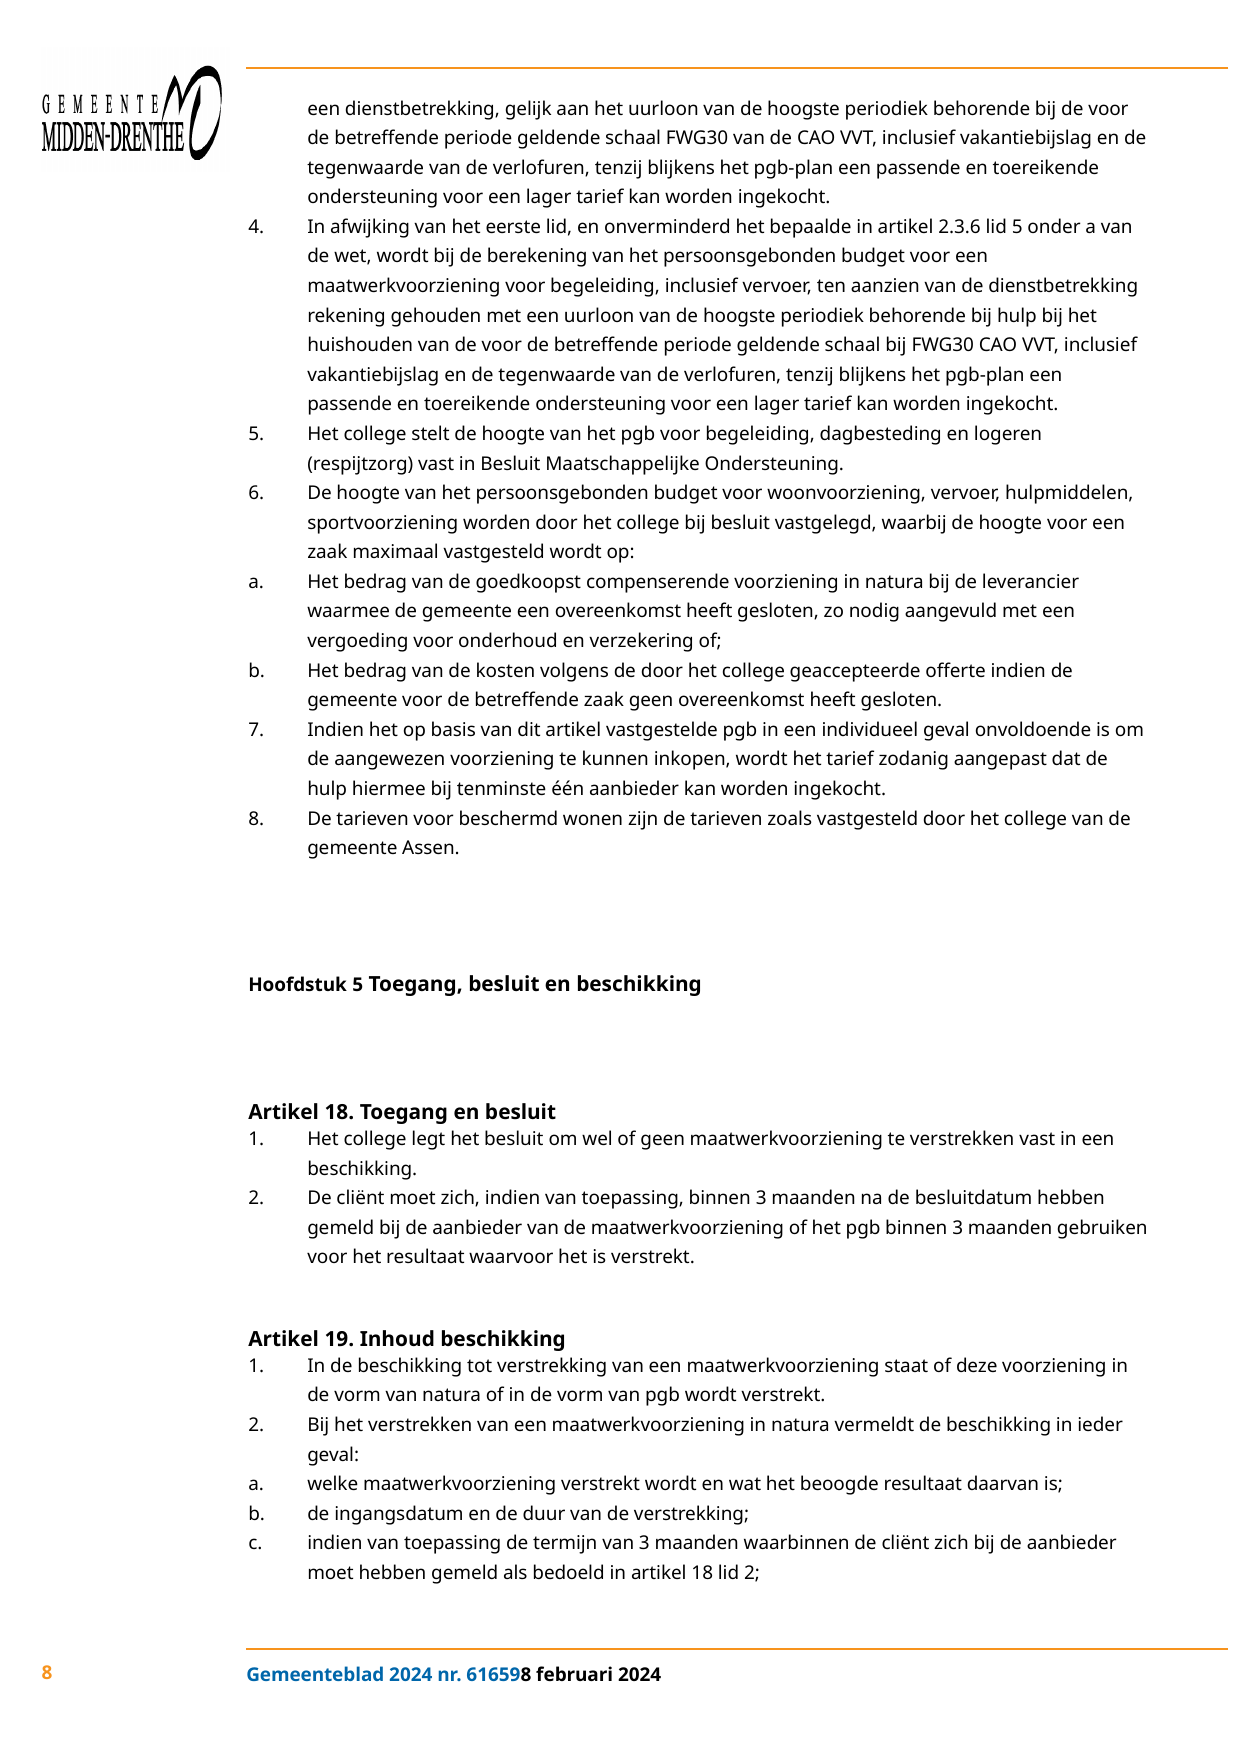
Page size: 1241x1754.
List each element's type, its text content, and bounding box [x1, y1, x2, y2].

list welke maatwerkvoorziening verstrekt wordt en wat het beoogde resultaat daarvan is; [248, 1470, 1152, 1496]
list de ingangsdatum en de duur van de verstrekking; [248, 1500, 1152, 1526]
list Het college stelt de hoogte van het pgb voor begeleiding, dagbesteding en logeren (respijtzorg) vast in Besluit Maatschappelijke Ondersteuning. [248, 420, 1152, 476]
text Artikel 18. Toegang en besluit [248, 1097, 1152, 1125]
list De tarieven voor beschermd wonen zijn de tarieven zoals vastgesteld door het college van de gemeente Assen. [248, 805, 1152, 860]
list Bij het verstrekken van een maatwerkvoorziening in natura vermeldt de beschikking in ieder geval: [248, 1411, 1152, 1467]
list In afwijking van het eerste lid, en onverminderd het bepaalde in artikel 2.3.6 lid 5 onder a van de wet, wordt bij de berekening van het persoonsgebonden budget voor een maatwerkvoorziening voor begeleiding, inclusief vervoer, ten aanzien van de dienstbetrekking rekening gehouden met een uurloon van de hoogste periodiek behorende bij hulp bij het huishouden van de voor de betreffende periode geldende schaal bij FWG30 CAO VVT, inclusief vakantiebijslag en de tegenwaarde van de verlofuren, tenzij blijkens het pgb-plan een passende en toereikende ondersteuning voor een lager tarief kan worden ingekocht. [248, 213, 1152, 416]
picture [41, 47, 231, 172]
list Indien het op basis van dit artikel vastgestelde pgb in een individueel geval onvoldoende is om de aangewezen voorziening te kunnen inkopen, wordt het tarief zodanig aangepast dat de hulp hiermee bij tenminste één aanbieder kan worden ingekocht. [248, 716, 1152, 801]
list Het college legt het besluit om wel of geen maatwerkvoorziening te verstrekken vast in een beschikking. [248, 1125, 1152, 1181]
list een dienstbetrekking, gelijk aan het uurloon van de hoogste periodiek behorende bij de voor de betreffende periode geldende schaal FWG30 van de CAO VVT, inclusief vakantiebijslag en de tegenwaarde van de verlofuren, tenzij blijkens het pgb-plan een passende en toereikende ondersteuning voor een lager tarief kan worden ingekocht. [248, 95, 1152, 209]
list indien van toepassing de termijn van 3 maanden waarbinnen de cliënt zich bij de aanbieder moet hebben gemeld als bedoeld in artikel 18 lid 2; [248, 1529, 1152, 1585]
list Het bedrag van de goedkoopst compenserende voorziening in natura bij de leverancier waarmee de gemeente een overeenkomst heeft gesloten, zo nodig aangevuld met een vergoeding voor onderhoud en verzekering of; [248, 568, 1152, 653]
list Het bedrag van de kosten volgens de door het college geaccepteerde offerte indien de gemeente voor de betreffende zaak geen overeenkomst heeft gesloten. [248, 657, 1152, 712]
list De cliënt moet zich, indien van toepassing, binnen 3 maanden na de besluitdatum hebben gemeld bij de aanbieder van de maatwerkvoorziening of het pgb binnen 3 maanden gebruiken voor het resultaat waarvoor het is verstrekt. [248, 1184, 1152, 1269]
text Hoofdstuk 5 Toegang, besluit en beschikking [248, 969, 1152, 997]
text Artikel 19. Inhoud beschikking [248, 1324, 1152, 1352]
list De hoogte van het persoonsgebonden budget voor woonvoorziening, vervoer, hulpmiddelen, sportvoorziening worden door het college bij besluit vastgelegd, waarbij de hoogte voor een zaak maximaal vastgesteld wordt op: [248, 479, 1152, 564]
list In de beschikking tot verstrekking van een maatwerkvoorziening staat of deze voorziening in de vorm van natura of in de vorm van pgb wordt verstrekt. [248, 1352, 1152, 1407]
